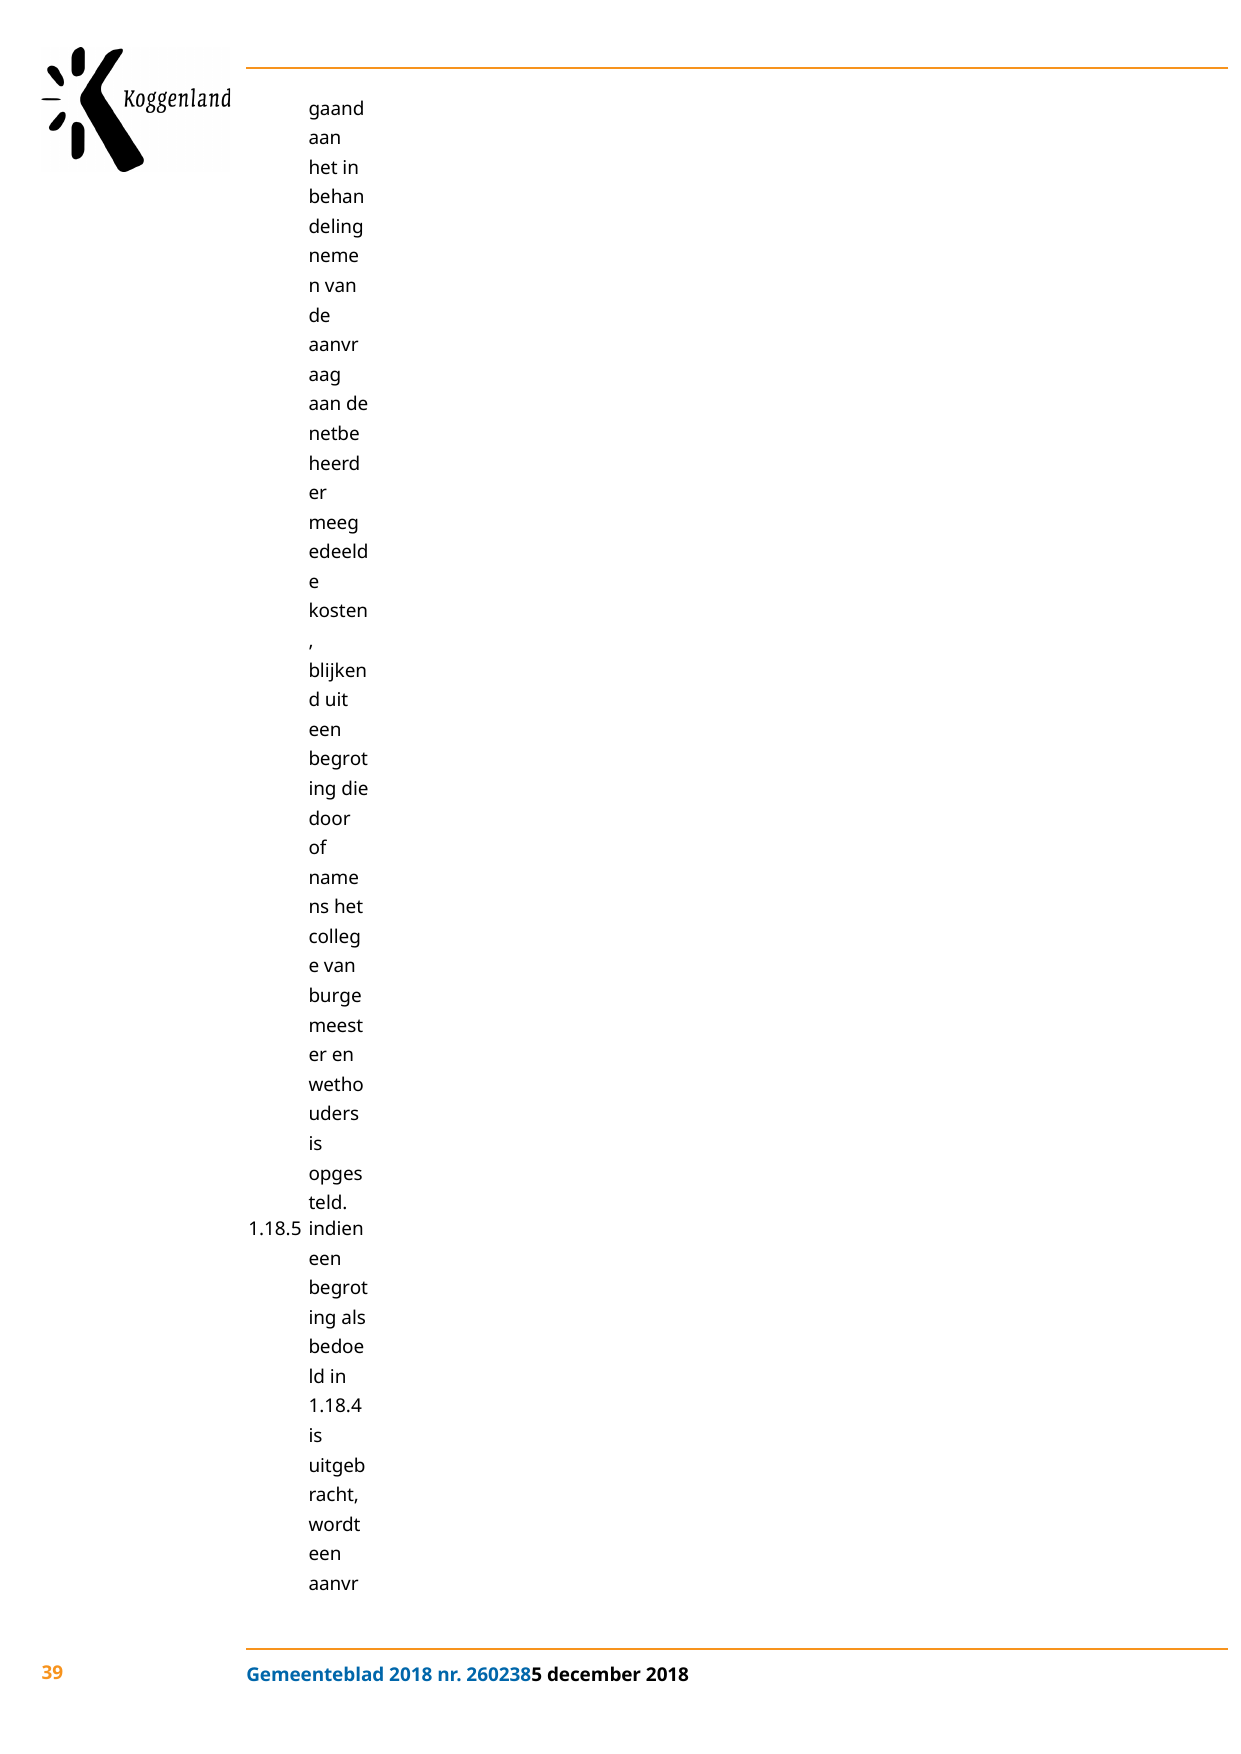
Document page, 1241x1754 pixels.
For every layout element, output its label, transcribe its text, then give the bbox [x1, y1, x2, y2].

table_cell [248, 95, 308, 1215]
table_cell 1.18.5 [248, 1215, 308, 1596]
table_cell [369, 1215, 429, 1596]
picture [41, 47, 231, 172]
table_cell indien een begroting als bedoeld in 1.18.4 is uitgebracht, wordt een aanvr [308, 1215, 368, 1596]
table_cell [369, 95, 429, 1215]
table_cell gaand aan het in behandeling nemen van de aanvraag aan de netbeheerder meegedeelde kosten, blijkend uit een begroting die door of namens het college van burgemeester en wethouders is opgesteld. [308, 95, 368, 1215]
